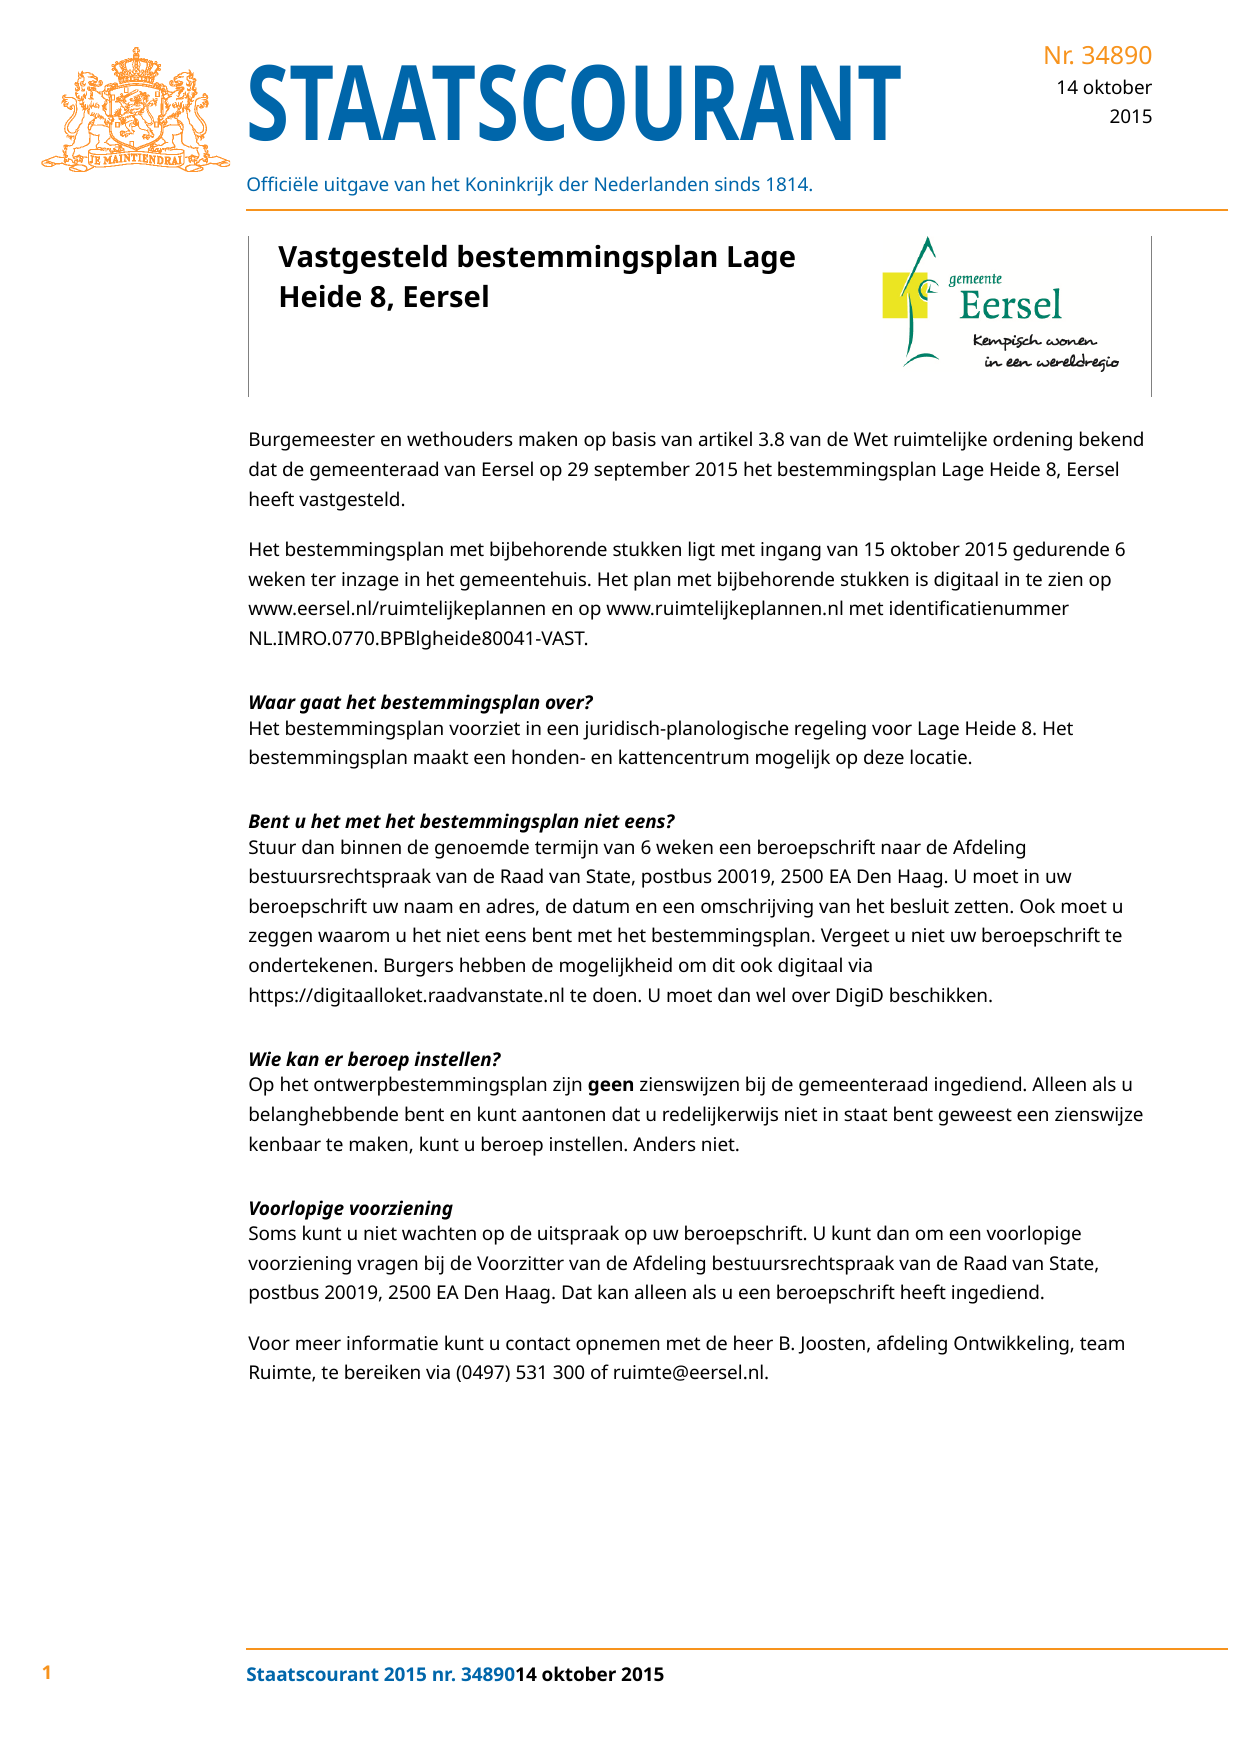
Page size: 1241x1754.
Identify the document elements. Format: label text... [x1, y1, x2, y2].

text Stuur dan binnen de genoemde termijn van 6 weken een beroepschrift naar de Afdeling bestuursrechtspraak van de Raad van State, postbus 20019, 2500 EA Den Haag. U moet in uw beroepschrift uw naam en adres, de datum en een omschrijving van het besluit zetten. Ook moet u zeggen waarom u het niet eens bent met het bestemmingsplan. Vergeet u niet uw beroepschrift te ondertekenen. Burgers hebben de mogelijkheid om dit ook digitaal via https://digitaalloket.raadvanstate.nl te doen. U moet dan wel over DigiD beschikken. [248, 834, 1152, 1008]
text Burgemeester en wethouders maken op basis van artikel 3.8 van de Wet ruimtelijke ordening bekend dat de gemeenteraad van Eersel op 29 september 2015 het bestemmingsplan Lage Heide 8, Eersel heeft vastgesteld. [248, 427, 1152, 512]
text Soms kunt u niet wachten op de uitspraak op uw beroepschrift. U kunt dan om een voorlopige voorziening vragen bij de Voorzitter van de Afdeling bestuursrechtspraak van de Raad van State, postbus 20019, 2500 EA Den Haag. Dat kan alleen als u een beroepschrift heeft ingediend. [248, 1220, 1152, 1305]
text Voorlopige voorziening [248, 1195, 1152, 1220]
table_header [850, 236, 1151, 397]
picture [41, 47, 231, 172]
text Het bestemmingsplan voorziet in een juridisch-planologische regeling voor Lage Heide 8. Het bestemmingsplan maakt een honden- en kattencentrum mogelijk op deze locatie. [248, 715, 1152, 770]
text Bent u het met het bestemmingsplan niet eens? [248, 808, 1152, 834]
text Het bestemmingsplan met bijbehorende stukken ligt met ingang van 15 oktober 2015 gedurende 6 weken ter inzage in het gemeentehuis. Het plan met bijbehorende stukken is digitaal in te zien op www.eersel.nl/ruimtelijkeplannen en op www.ruimtelijkeplannen.nl met identificatienummer NL.IMRO.0770.BPBlgheide80041-VAST. [248, 536, 1152, 651]
text Voor meer informatie kunt u contact opnemen met de heer B. Joosten, afdeling Ontwikkeling, team Ruimte, te bereiken via (0497) 531 300 of ruimte@eersel.nl. [248, 1330, 1152, 1385]
picture [882, 236, 1119, 372]
table_header Vastgesteld bestemmingsplan Lage Heide 8, Eersel [249, 236, 850, 397]
text Op het ontwerpbestemmingsplan zijn geen zienswijzen bij de gemeenteraad ingediend. Alleen als u belanghebbende bent en kunt aantonen dat u redelijkerwijs niet in staat bent geweest een zienswijze kenbaar te maken, kunt u beroep instellen. Anders niet. [248, 1072, 1152, 1156]
text Waar gaat het bestemmingsplan over? [248, 689, 1152, 715]
text Wie kan er beroep instellen? [248, 1046, 1152, 1072]
